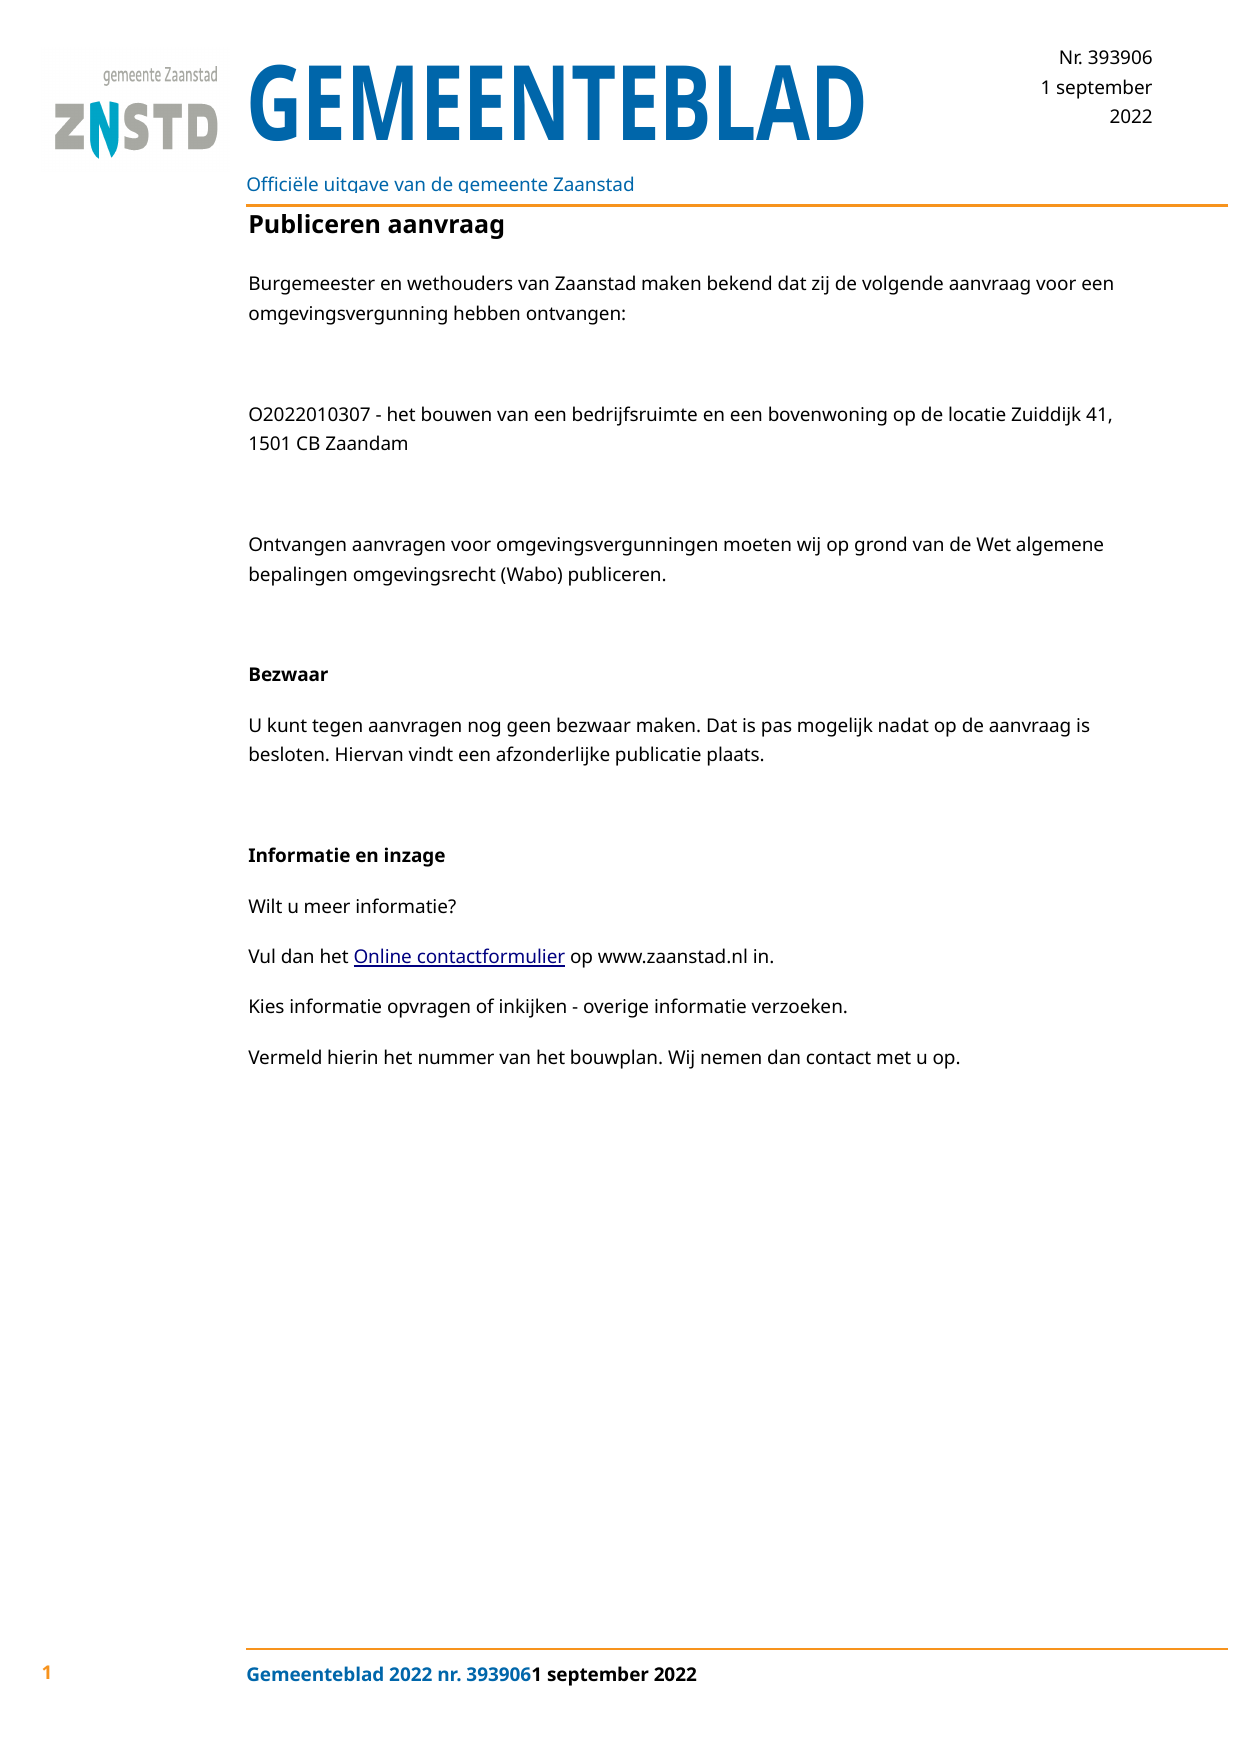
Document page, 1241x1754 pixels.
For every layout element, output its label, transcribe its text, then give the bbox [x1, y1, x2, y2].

text Ontvangen aanvragen voor omgevingsvergunningen moeten wij op grond van de Wet algemene bepalingen omgevingsrecht (Wabo) publiceren. [248, 531, 1152, 586]
text Publiceren aanvraag [248, 207, 1152, 241]
text Wilt u meer informatie? [248, 893, 1152, 918]
text Vermeld hierin het nummer van het bouwplan. Wij nemen dan contact met u op. [248, 1044, 1152, 1070]
picture [41, 47, 231, 172]
text Burgemeester en wethouders van Zaanstad maken bekend dat zij de volgende aanvraag voor een omgevingsvergunning hebben ontvangen: [248, 270, 1152, 326]
text Bezwaar [248, 662, 1152, 687]
text U kunt tegen aanvragen nog geen bezwaar maken. Dat is pas mogelijk nadat op de aanvraag is besloten. Hiervan vindt een afzonderlijke publicatie plaats. [248, 712, 1152, 767]
text O2022010307 - het bouwen van een bedrijfsruimte en een bovenwoning op de locatie Zuiddijk 41, 1501 CB Zaandam [248, 401, 1152, 456]
text Vul dan het Online contactformulier op www.zaanstad.nl in. [248, 943, 1152, 969]
text Kies informatie opvragen of inkijken - overige informatie verzoeken. [248, 994, 1152, 1019]
text Informatie en inzage [248, 842, 1152, 868]
